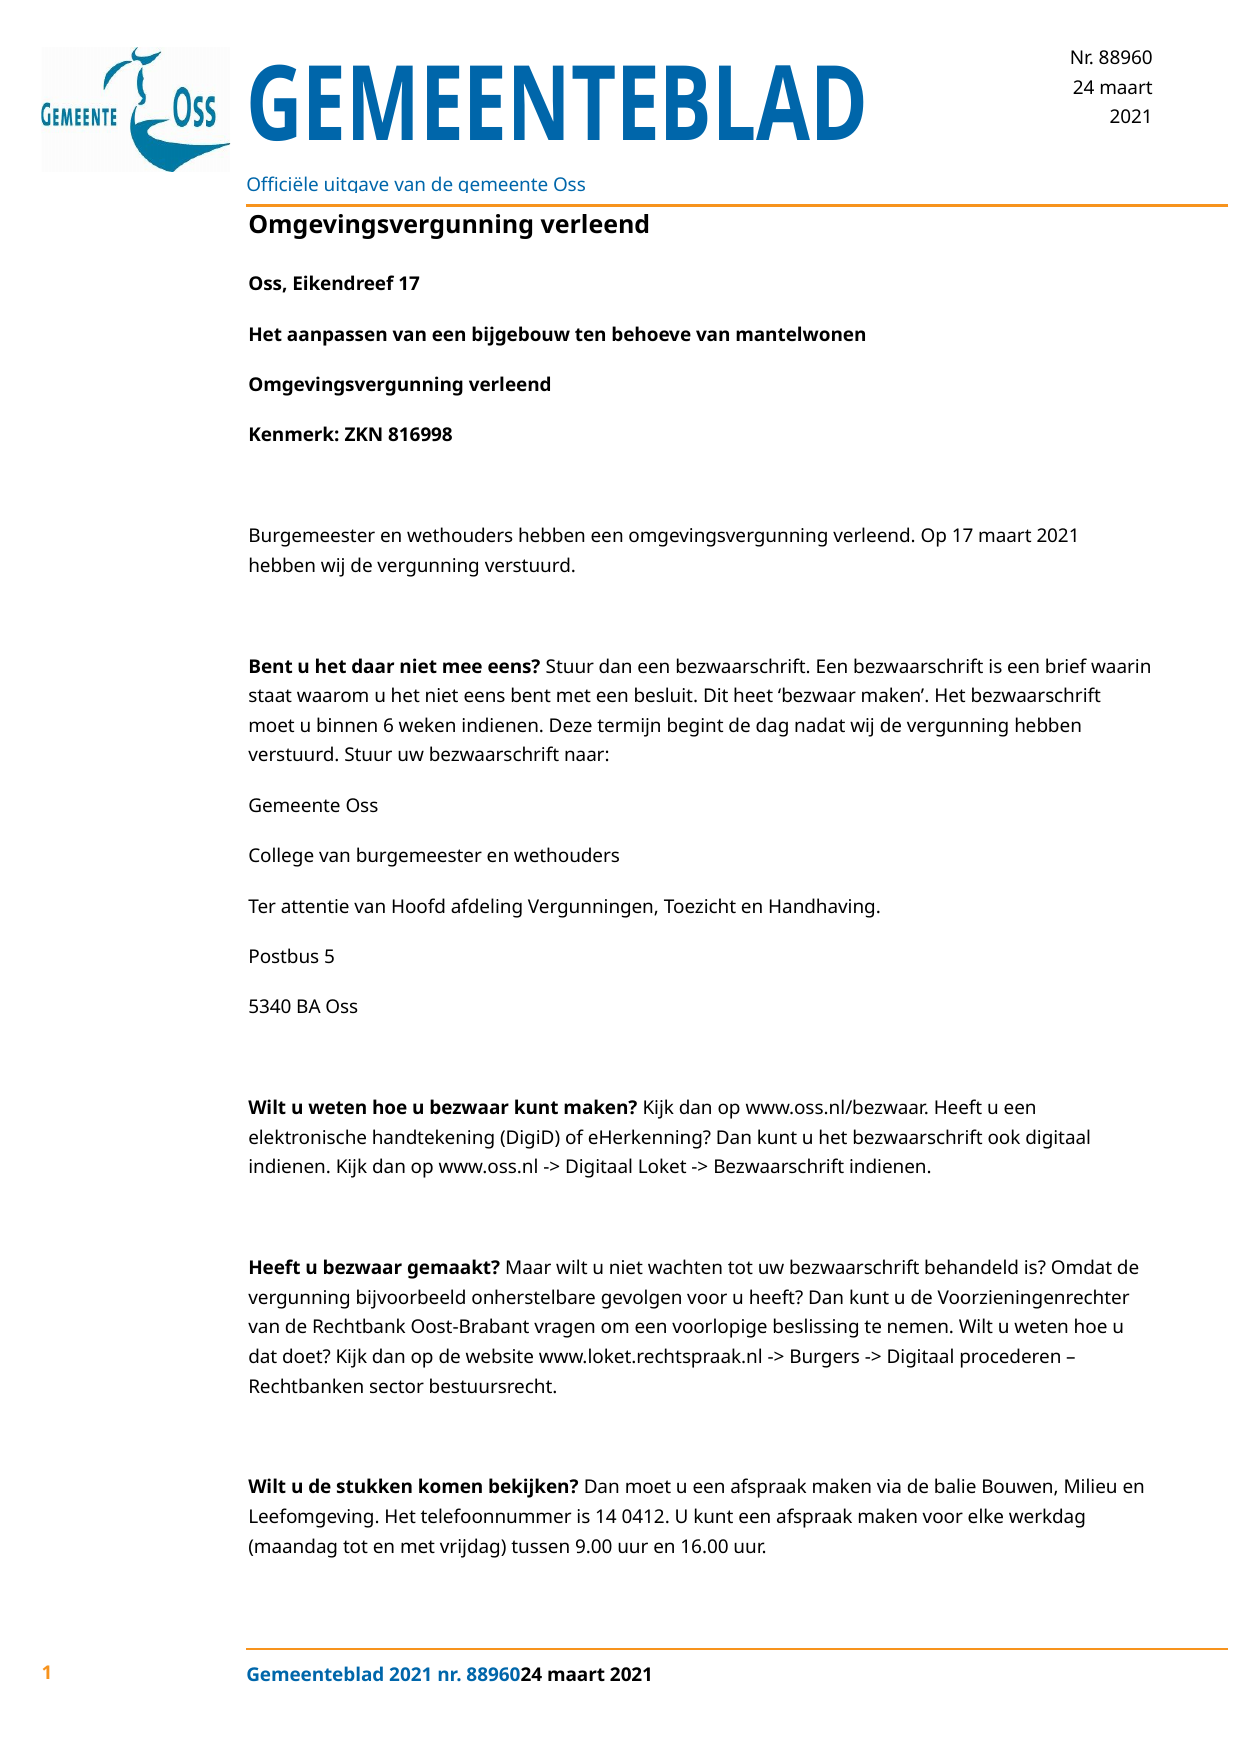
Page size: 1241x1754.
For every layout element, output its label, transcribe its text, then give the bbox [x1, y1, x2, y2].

text Kenmerk: ZKN 816998 [248, 422, 1152, 447]
text Het aanpassen van een bijgebouw ten behoeve van mantelwonen [248, 321, 1152, 346]
picture [41, 47, 231, 172]
text Gemeente Oss [248, 792, 1152, 818]
text Oss, Eikendreef 17 [248, 270, 1152, 296]
text Wilt u weten hoe u bezwaar kunt maken? Kijk dan op www.oss.nl/bezwaar. Heeft u een elektronische handtekening (DigiD) of eHerkenning? Dan kunt u het bezwaarschrift ook digitaal indienen. Kijk dan op www.oss.nl -> Digitaal Loket -> Bezwaarschrift indienen. [248, 1094, 1152, 1179]
text Postbus 5 [248, 943, 1152, 969]
text Burgemeester en wethouders hebben een omgevingsvergunning verleend. Op 17 maart 2021 hebben wij de vergunning verstuurd. [248, 522, 1152, 578]
text Ter attentie van Hoofd afdeling Vergunningen, Toezicht en Handhaving. [248, 893, 1152, 918]
text Omgevingsvergunning verleend [248, 371, 1152, 397]
text Omgevingsvergunning verleend [248, 207, 1152, 241]
text 5340 BA Oss [248, 994, 1152, 1019]
text Heeft u bezwaar gemaakt? Maar wilt u niet wachten tot uw bezwaarschrift behandeld is? Omdat de vergunning bijvoorbeeld onherstelbare gevolgen voor u heeft? Dan kunt u de Voorzieningenrechter van de Rechtbank Oost-Brabant vragen om een voorlopige beslissing te nemen. Wilt u weten hoe u dat doet? Kijk dan op de website www.loket.rechtspraak.nl -> Burgers -> Digitaal procederen – Rechtbanken sector bestuursrecht. [248, 1254, 1152, 1398]
text Bent u het daar niet mee eens? Stuur dan een bezwaarschrift. Een bezwaarschrift is een brief waarin staat waarom u het niet eens bent met een besluit. Dit heet ‘bezwaar maken’. Het bezwaarschrift moet u binnen 6 weken indienen. Deze termijn begint de dag nadat wij de vergunning hebben verstuurd. Stuur uw bezwaarschrift naar: [248, 653, 1152, 767]
text College van burgemeester en wethouders [248, 842, 1152, 868]
text Wilt u de stukken komen bekijken? Dan moet u een afspraak maken via de balie Bouwen, Milieu en Leefomgeving. Het telefoonnummer is 14 0412. U kunt een afspraak maken voor elke werkdag (maandag tot en met vrijdag) tussen 9.00 uur en 16.00 uur. [248, 1474, 1152, 1558]
